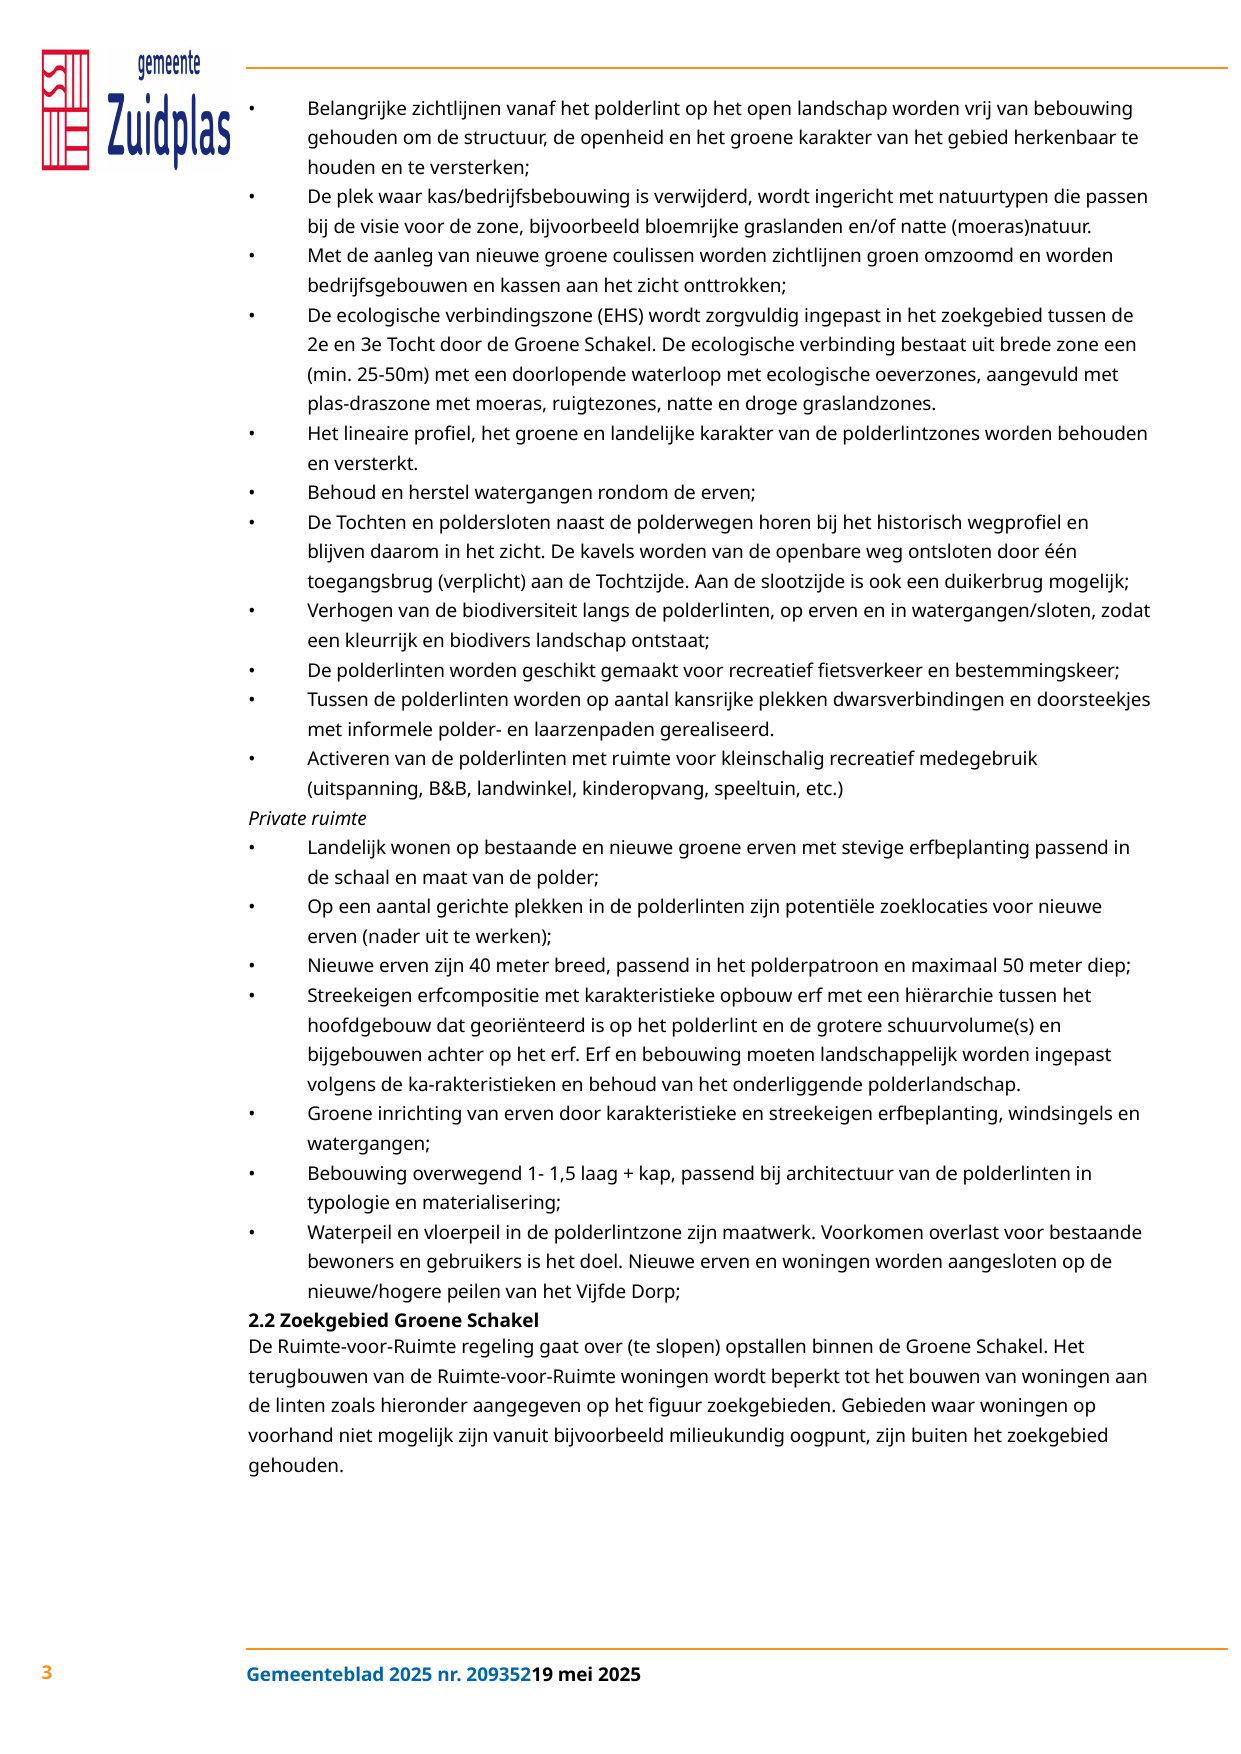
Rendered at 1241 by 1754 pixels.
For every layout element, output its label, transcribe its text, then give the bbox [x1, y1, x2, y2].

text De Ruimte-voor-Ruimte regeling gaat over (te slopen) opstallen binnen de Groene Schakel. Het terugbouwen van de Ruimte-voor-Ruimte woningen wordt beperkt tot het bouwen van woningen aan de linten zoals hieronder aangegeven op het figuur zoekgebieden. Gebieden waar woningen op voorhand niet mogelijk zijn vanuit bijvoorbeeld milieukundig oogpunt, zijn buiten het zoekgebied gehouden. [248, 1333, 1152, 1477]
list Waterpeil en vloerpeil in de polderlintzone zijn maatwerk. Voorkomen overlast voor bestaande bewoners en gebruikers is het doel. Nieuwe erven en woningen worden aangesloten op de nieuwe/hogere peilen van het Vijfde Dorp; [248, 1219, 1152, 1304]
picture [41, 47, 231, 172]
list Nieuwe erven zijn 40 meter breed, passend in het polderpatroon en maximaal 50 meter diep; [248, 953, 1152, 978]
list De Tochten en poldersloten naast de polderwegen horen bij het historisch wegprofiel en blijven daarom in het zicht. De kavels worden van de openbare weg ontsloten door één toegangsbrug (verplicht) aan de Tochtzijde. Aan de slootzijde is ook een duikerbrug mogelijk; [248, 509, 1152, 594]
list Groene inrichting van erven door karakteristieke en streekeigen erfbeplanting, windsingels en watergangen; [248, 1101, 1152, 1156]
list Met de aanleg van nieuwe groene coulissen worden zichtlijnen groen omzoomd en worden bedrijfsgebouwen en kassen aan het zicht onttrokken; [248, 243, 1152, 298]
list De polderlinten worden geschikt gemaakt voor recreatief fietsverkeer en bestemmingskeer; [248, 657, 1152, 683]
list Streekeigen erfcompositie met karakteristieke opbouw erf met een hiërarchie tussen het hoofdgebouw dat georiënteerd is op het polderlint en de grotere schuurvolume(s) en bijgebouwen achter op het erf. Erf en bebouwing moeten landschappelijk worden ingepast volgens de ka-rakteristieken en behoud van het onderliggende polderlandschap. [248, 982, 1152, 1097]
text 2.2 Zoekgebied Groene Schakel [248, 1308, 1152, 1333]
list Het lineaire profiel, het groene en landelijke karakter van de polderlintzones worden behouden en versterkt. [248, 420, 1152, 476]
list De plek waar kas/bedrijfsbebouwing is verwijderd, wordt ingericht met natuurtypen die passen bij de visie voor de zone, bijvoorbeeld bloemrijke graslanden en/of natte (moeras)natuur. [248, 183, 1152, 239]
list Bebouwing overwegend 1- 1,5 laag + kap, passend bij architectuur van de polderlinten in typologie en materialisering; [248, 1160, 1152, 1215]
list Landelijk wonen op bestaande en nieuwe groene erven met stevige erfbeplanting passend in de schaal en maat van de polder; [248, 834, 1152, 890]
list Verhogen van de biodiversiteit langs de polderlinten, op erven en in watergangen/sloten, zodat een kleurrijk en biodivers landschap ontstaat; [248, 598, 1152, 653]
list De ecologische verbindingszone (EHS) wordt zorgvuldig ingepast in het zoekgebied tussen de 2e en 3e Tocht door de Groene Schakel. De ecologische verbinding bestaat uit brede zone een (min. 25-50m) met een doorlopende waterloop met ecologische oeverzones, aangevuld met plas-draszone met moeras, ruigtezones, natte en droge graslandzones. [248, 302, 1152, 416]
list Behoud en herstel watergangen rondom de erven; [248, 479, 1152, 505]
list Tussen de polderlinten worden op aantal kansrijke plekken dwarsverbindingen en doorsteekjes met informele polder- en laarzenpaden gerealiseerd. [248, 686, 1152, 742]
list Belangrijke zichtlijnen vanaf het polderlint op het open landschap worden vrij van bebouwing gehouden om de structuur, de openheid en het groene karakter van het gebied herkenbaar te houden en te versterken; [248, 95, 1152, 180]
text Private ruimte [248, 805, 1152, 831]
list Op een aantal gerichte plekken in de polderlinten zijn potentiële zoeklocaties voor nieuwe erven (nader uit te werken); [248, 893, 1152, 949]
list Activeren van de polderlinten met ruimte voor kleinschalig recreatief medegebruik (uitspanning, B&B, landwinkel, kinderopvang, speeltuin, etc.) [248, 746, 1152, 801]
